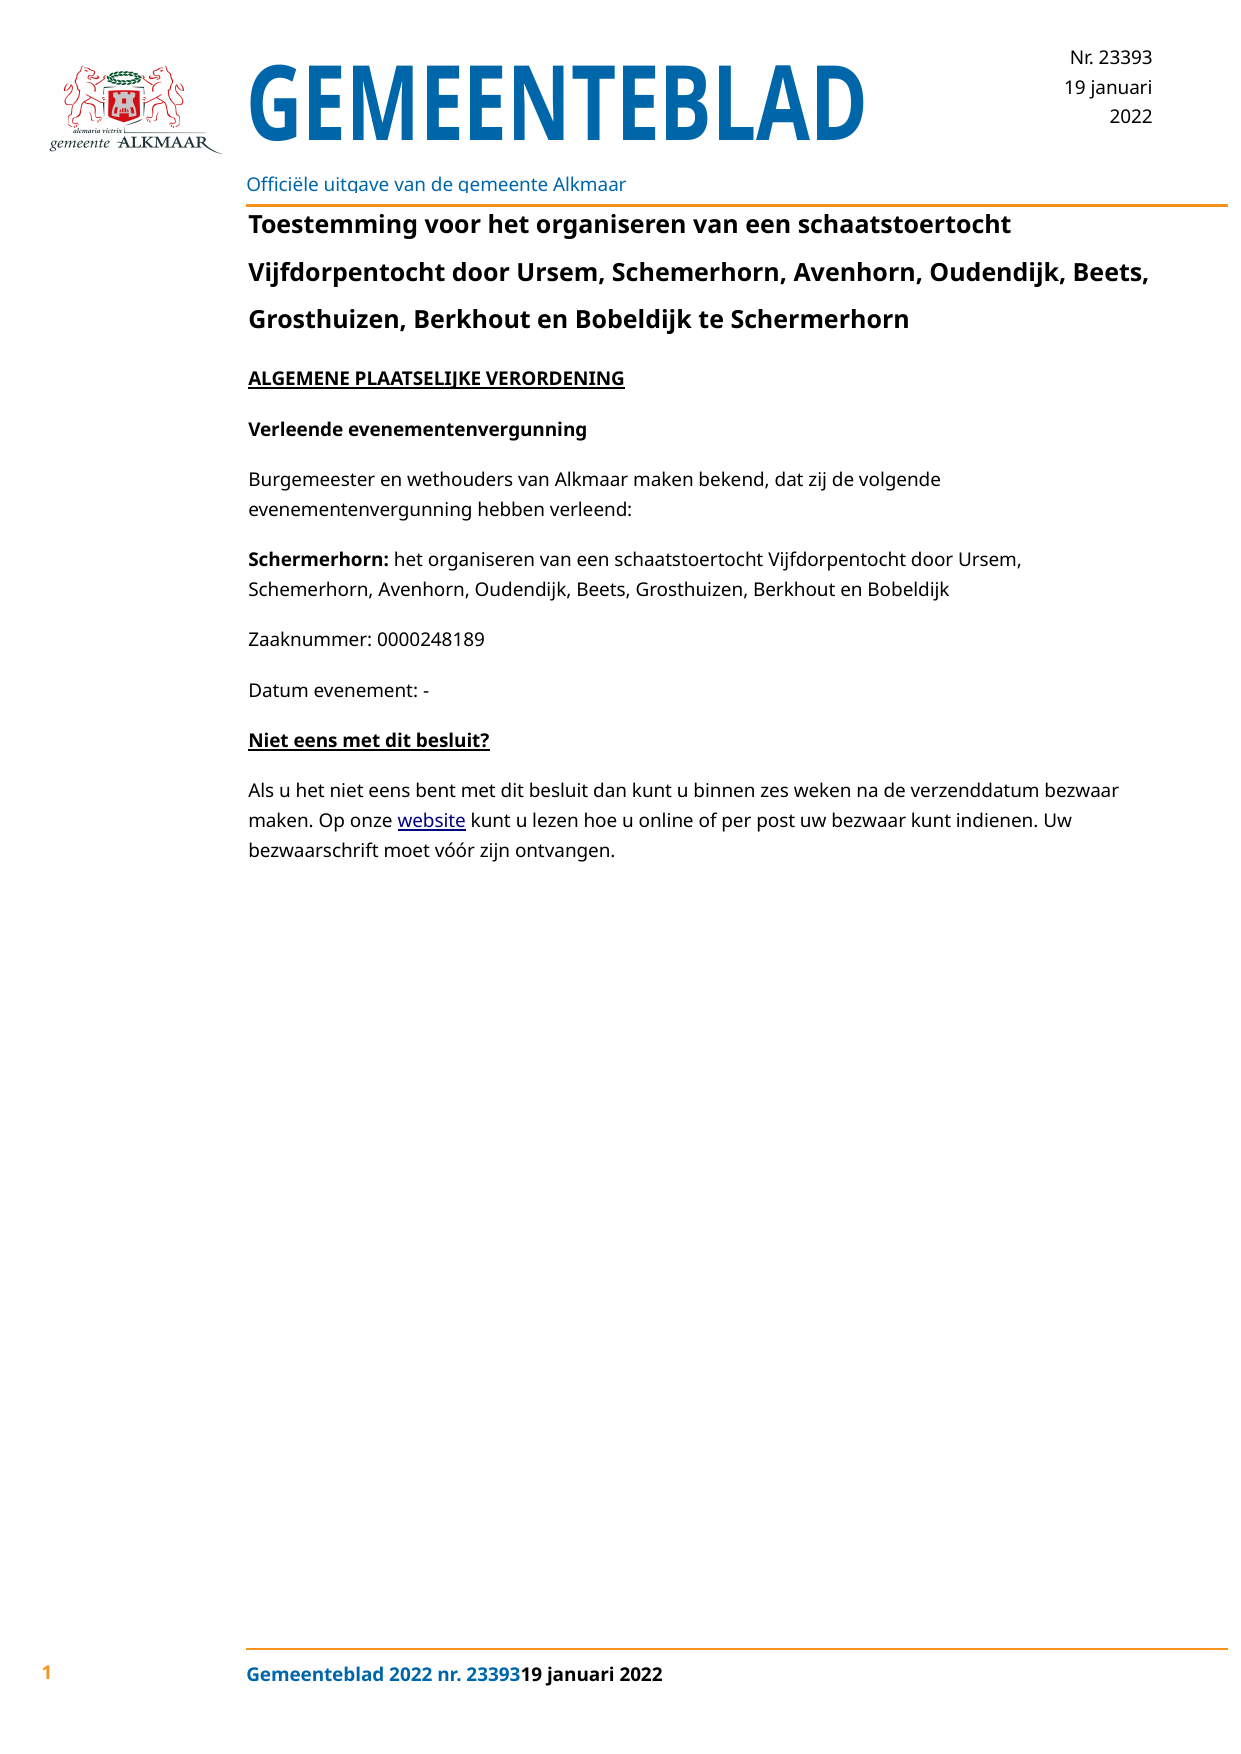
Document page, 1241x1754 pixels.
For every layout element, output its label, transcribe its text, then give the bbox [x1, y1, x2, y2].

text Verleende evenementenvergunning [248, 416, 1152, 442]
text Schermerhorn: het organiseren van een schaatstoertocht Vijfdorpentocht door Ursem, Schemerhorn, Avenhorn, Oudendijk, Beets, Grosthuizen, Berkhout en Bobeldijk [248, 546, 1152, 602]
text Toestemming voor het organiseren van een schaatstoertocht Vijfdorpentocht door Ursem, Schemerhorn, Avenhorn, Oudendijk, Beets, Grosthuizen, Berkhout en Bobeldijk te Schermerhorn [248, 207, 1152, 336]
text Burgemeester en wethouders van Alkmaar maken bekend, dat zij de volgende evenementenvergunning hebben verleend: [248, 466, 1152, 522]
text Datum evenement: - [248, 677, 1152, 702]
text ALGEMENE PLAATSELIJKE VERORDENING [248, 366, 1152, 391]
picture [41, 47, 231, 172]
text Niet eens met dit besluit? [248, 727, 1152, 753]
text Zaaknummer: 0000248189 [248, 626, 1152, 652]
text Als u het niet eens bent met dit besluit dan kunt u binnen zes weken na de verzenddatum bezwaar maken. Op onze website kunt u lezen hoe u online of per post uw bezwaar kunt indienen. Uw bezwaarschrift moet vóór zijn ontvangen. [248, 778, 1152, 862]
